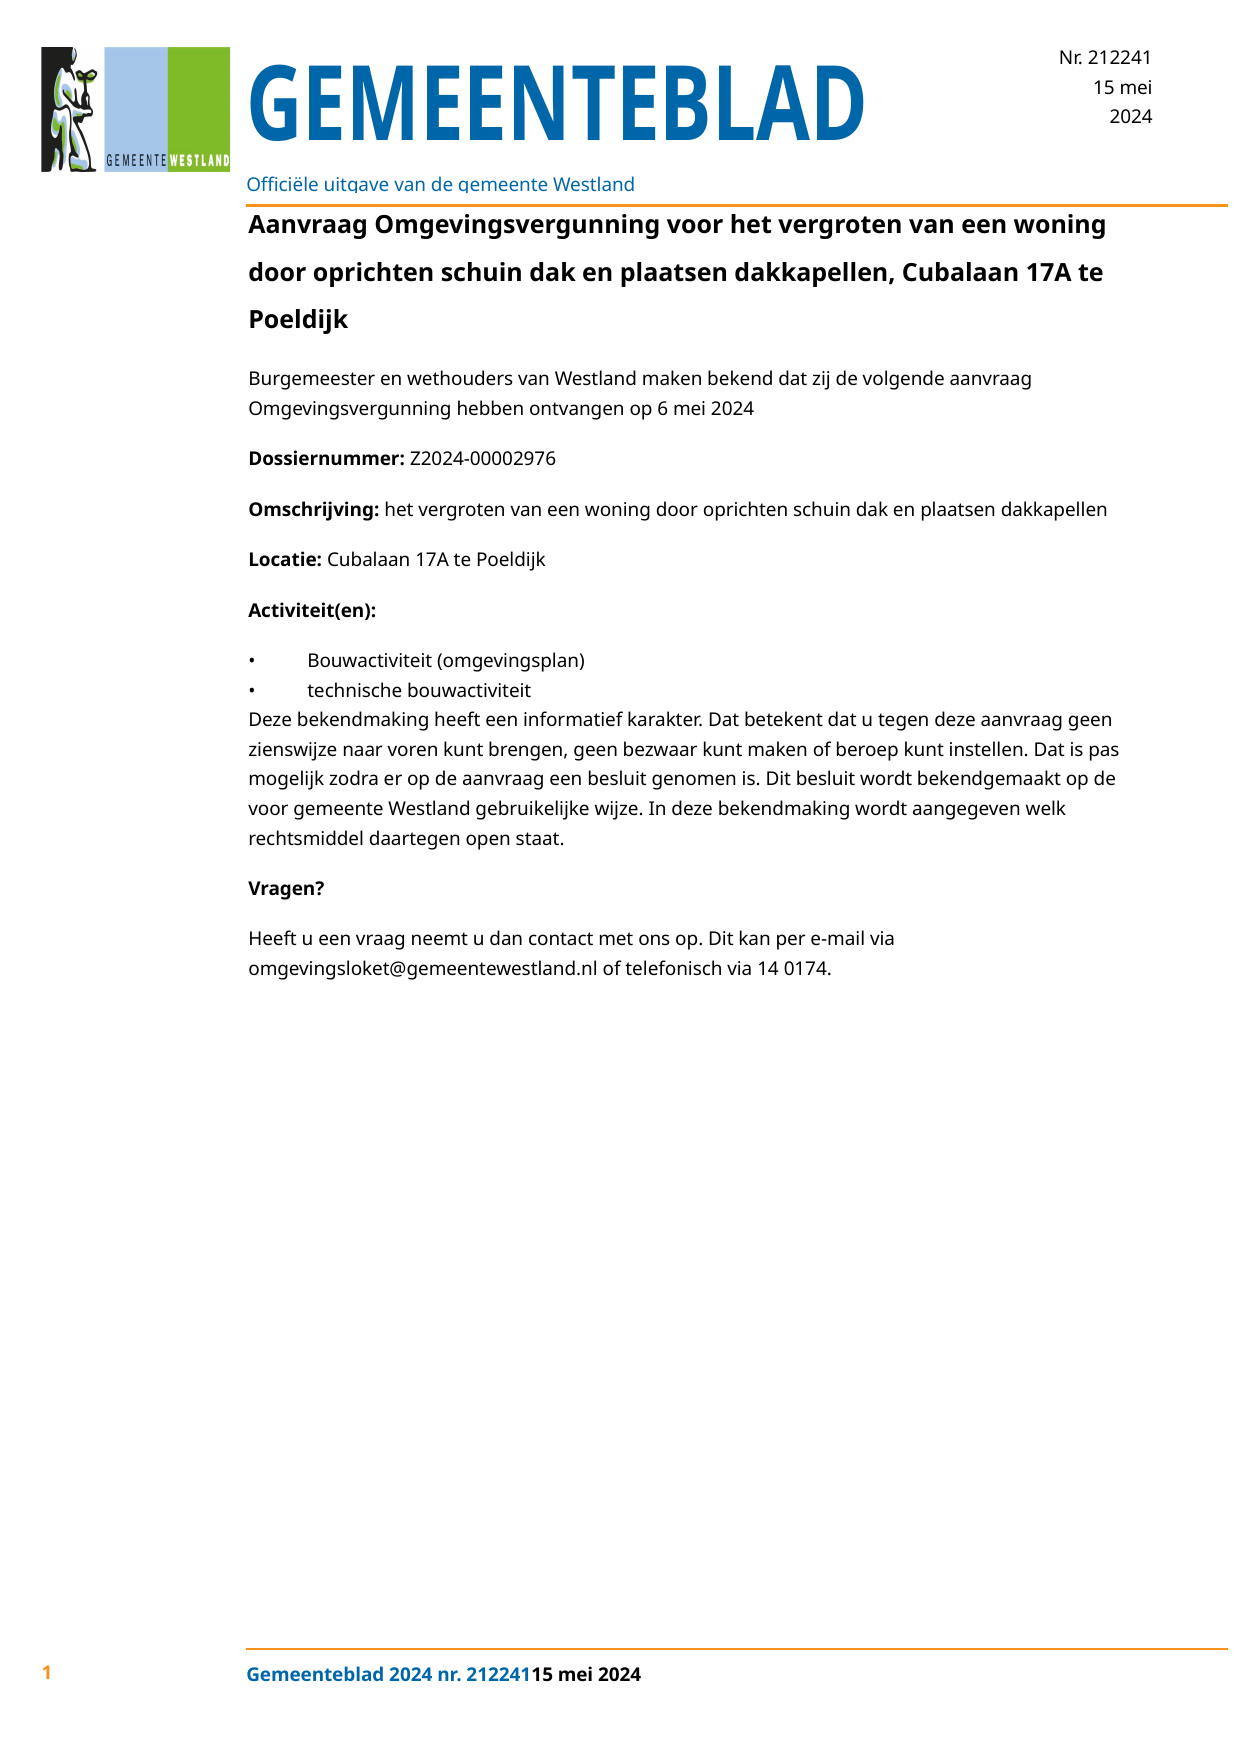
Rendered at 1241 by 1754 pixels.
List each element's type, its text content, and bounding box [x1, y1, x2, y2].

text Burgemeester en wethouders van Westland maken bekend dat zij de volgende aanvraag Omgevingsvergunning hebben ontvangen op 6 mei 2024 [248, 366, 1152, 421]
picture [41, 47, 231, 172]
text Deze bekendmaking heeft een informatief karakter. Dat betekent dat u tegen deze aanvraag geen zienswijze naar voren kunt brengen, geen bezwaar kunt maken of beroep kunt instellen. Dat is pas mogelijk zodra er op de aanvraag een besluit genomen is. Dit besluit wordt bekendgemaakt op de voor gemeente Westland gebruikelijke wijze. In deze bekendmaking wordt aangegeven welk rechtsmiddel daartegen open staat. [248, 706, 1152, 850]
text Omschrijving: het vergroten van een woning door oprichten schuin dak en plaatsen dakkapellen [248, 496, 1152, 522]
text Locatie: Cubalaan 17A te Poeldijk [248, 546, 1152, 572]
text Aanvraag Omgevingsvergunning voor het vergroten van een woning door oprichten schuin dak en plaatsen dakkapellen, Cubalaan 17A te Poeldijk [248, 207, 1152, 336]
text Heeft u een vraag neemt u dan contact met ons op. Dit kan per e-mail via omgevingsloket@gemeentewestland.nl of telefonisch via 14 0174. [248, 926, 1152, 981]
list Bouwactiviteit (omgevingsplan) [248, 647, 1152, 673]
text Vragen? [248, 875, 1152, 901]
text Activiteit(en): [248, 597, 1152, 622]
text Dossiernummer: Z2024-00002976 [248, 446, 1152, 471]
list technische bouwactiviteit [248, 677, 1152, 702]
